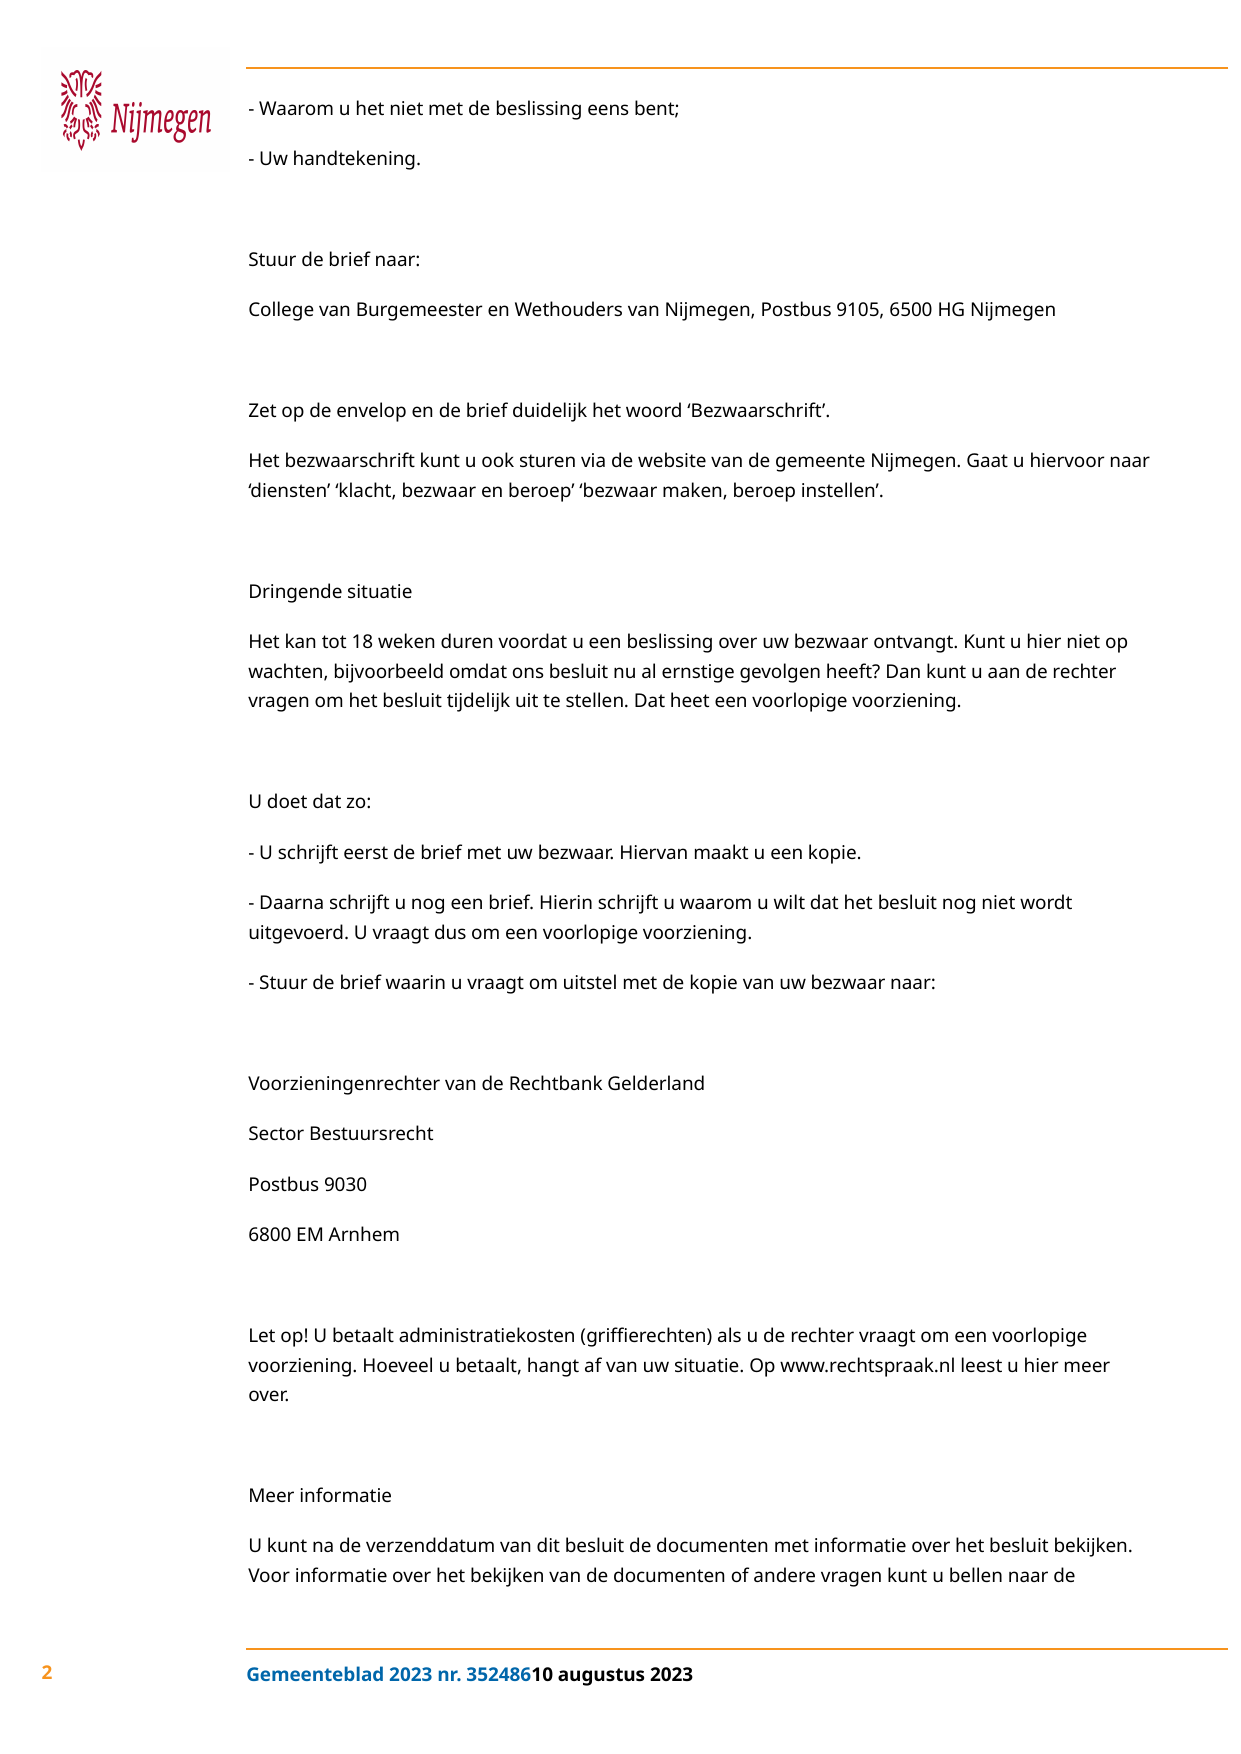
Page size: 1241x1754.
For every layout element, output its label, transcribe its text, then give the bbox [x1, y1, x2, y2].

text - U schrijft eerst de brief met uw bezwaar. Hiervan maakt u een kopie. [248, 839, 1152, 865]
text Let op! U betaalt administratiekosten (griffierechten) als u de rechter vraagt om een voorlopige voorziening. Hoeveel u betaalt, hangt af van uw situatie. Op www.rechtspraak.nl leest u hier meer over. [248, 1322, 1152, 1407]
text U kunt na de verzenddatum van dit besluit de documenten met informatie over het besluit bekijken. Voor informatie over het bekijken van de documenten of andere vragen kunt u bellen naar de [248, 1533, 1152, 1588]
text Stuur de brief naar: [248, 246, 1152, 272]
text Sector Bestuursrecht [248, 1121, 1152, 1146]
text Meer informatie [248, 1482, 1152, 1508]
text - Daarna schrijft u nog een brief. Hierin schrijft u waarom u wilt dat het besluit nog niet wordt uitgevoerd. U vraagt dus om een voorlopige voorziening. [248, 889, 1152, 945]
text Het bezwaarschrift kunt u ook sturen via de website van de gemeente Nijmegen. Gaat u hiervoor naar ‘diensten’ ‘klacht, bezwaar en beroep’ ‘bezwaar maken, beroep instellen’. [248, 448, 1152, 503]
text College van Burgemeester en Wethouders van Nijmegen, Postbus 9105, 6500 HG Nijmegen [248, 296, 1152, 322]
text Dringende situatie [248, 578, 1152, 604]
picture [41, 47, 231, 172]
text Postbus 9030 [248, 1171, 1152, 1197]
text 6800 EM Arnhem [248, 1221, 1152, 1247]
text U doet dat zo: [248, 788, 1152, 814]
text - Waarom u het niet met de beslissing eens bent; [248, 95, 1152, 121]
text - Uw handtekening. [248, 145, 1152, 171]
text Het kan tot 18 weken duren voordat u een beslissing over uw bezwaar ontvangt. Kunt u hier niet op wachten, bijvoorbeeld omdat ons besluit nu al ernstige gevolgen heeft? Dan kunt u aan de rechter vragen om het besluit tijdelijk uit te stellen. Dat heet een voorlopige voorziening. [248, 628, 1152, 713]
text Zet op de envelop en de brief duidelijk het woord ‘Bezwaarschrift’. [248, 397, 1152, 423]
text Voorzieningenrechter van de Rechtbank Gelderland [248, 1070, 1152, 1096]
text - Stuur de brief waarin u vraagt om uitstel met de kopie van uw bezwaar naar: [248, 969, 1152, 995]
